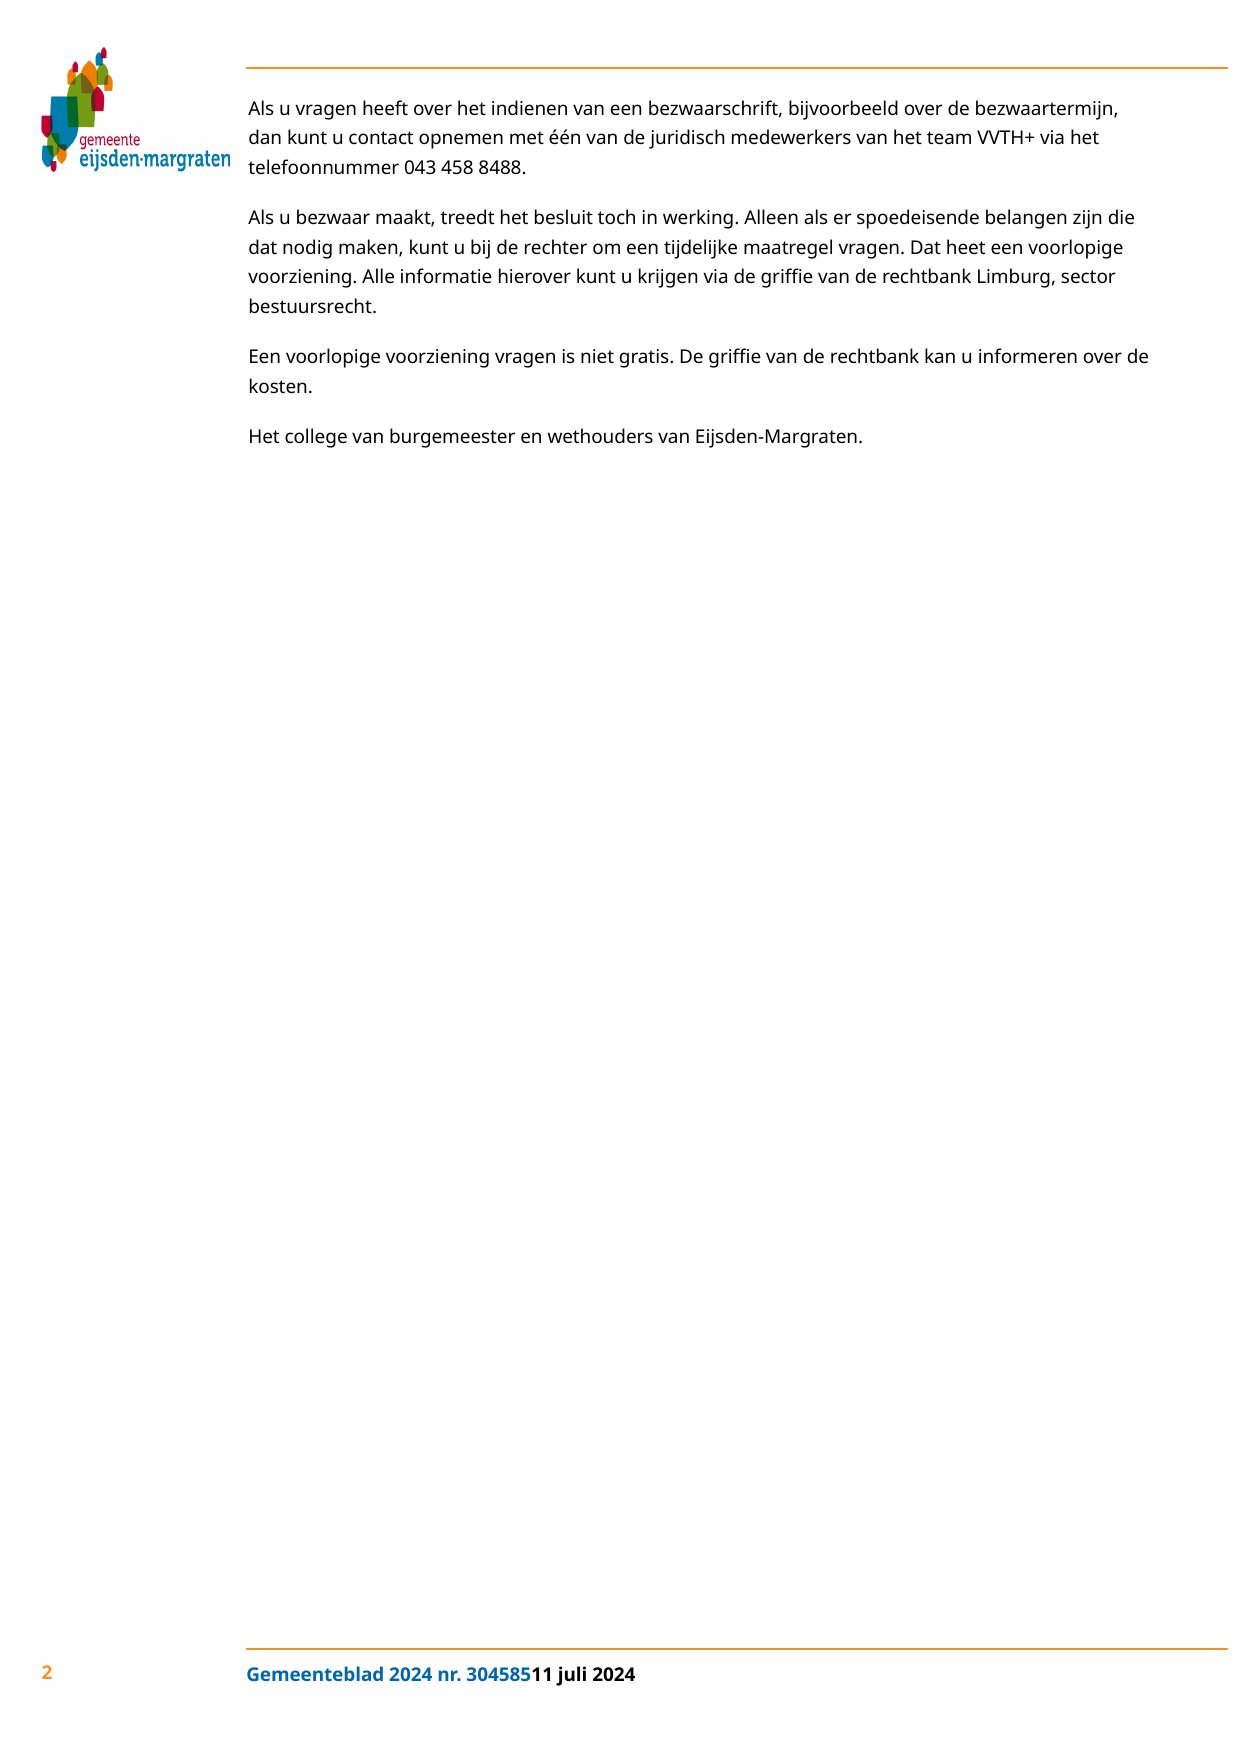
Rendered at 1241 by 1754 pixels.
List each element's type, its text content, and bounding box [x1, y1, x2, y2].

text Als u bezwaar maakt, treedt het besluit toch in werking. Alleen als er spoedeisende belangen zijn die dat nodig maken, kunt u bij de rechter om een tijdelijke maatregel vragen. Dat heet een voorlopige voorziening. Alle informatie hierover kunt u krijgen via de griffie van de rechtbank Limburg, sector bestuursrecht. [248, 204, 1152, 319]
text Als u vragen heeft over het indienen van een bezwaarschrift, bijvoorbeeld over de bezwaartermijn, dan kunt u contact opnemen met één van de juridisch medewerkers van het team VVTH+ via het telefoonnummer 043 458 8488. [248, 95, 1152, 180]
picture [41, 47, 231, 172]
text Het college van burgemeester en wethouders van Eijsden-Margraten. [248, 423, 1152, 449]
text Een voorlopige voorziening vragen is niet gratis. De griffie van de rechtbank kan u informeren over de kosten. [248, 343, 1152, 399]
